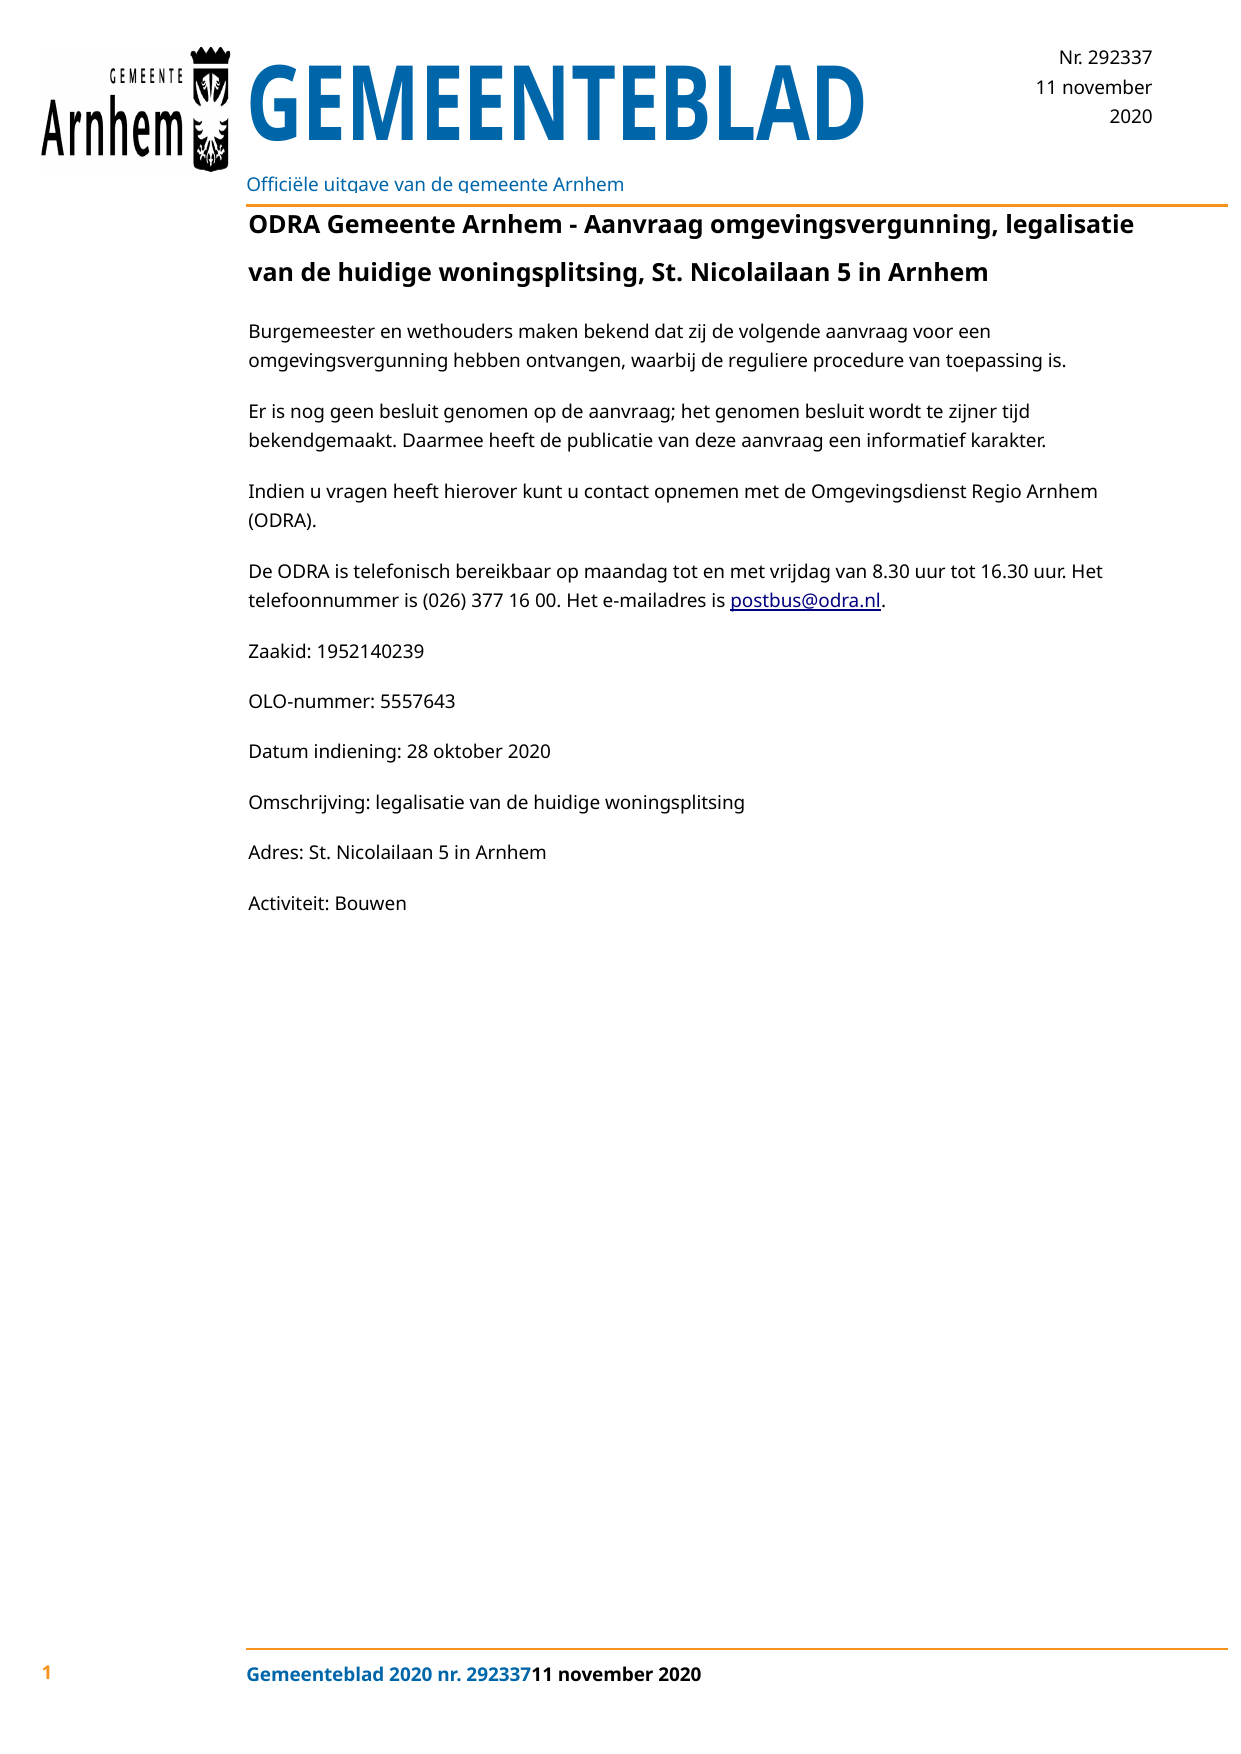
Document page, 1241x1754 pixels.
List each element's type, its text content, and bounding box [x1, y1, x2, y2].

text Datum indiening: 28 oktober 2020 [248, 739, 1152, 764]
text Activiteit: Bouwen [248, 890, 1152, 916]
text De ODRA is telefonisch bereikbaar op maandag tot en met vrijdag van 8.30 uur tot 16.30 uur. Het telefoonnummer is (026) 377 16 00. Het e-mailadres is postbus@odra.nl. [248, 558, 1152, 613]
text OLO-nummer: 5557643 [248, 688, 1152, 714]
text Burgemeester en wethouders maken bekend dat zij de volgende aanvraag voor een omgevingsvergunning hebben ontvangen, waarbij de reguliere procedure van toepassing is. [248, 318, 1152, 373]
text ODRA Gemeente Arnhem - Aanvraag omgevingsvergunning, legalisatie van de huidige woningsplitsing, St. Nicolailaan 5 in Arnhem [248, 207, 1152, 288]
picture [41, 47, 231, 172]
text Omschrijving: legalisatie van de huidige woningsplitsing [248, 789, 1152, 815]
text Er is nog geen besluit genomen op de aanvraag; het genomen besluit wordt te zijner tijd bekendgemaakt. Daarmee heeft de publicatie van deze aanvraag een informatief karakter. [248, 398, 1152, 453]
text Adres: St. Nicolailaan 5 in Arnhem [248, 839, 1152, 865]
text Indien u vragen heeft hierover kunt u contact opnemen met de Omgevingsdienst Regio Arnhem (ODRA). [248, 478, 1152, 533]
text Zaakid: 1952140239 [248, 638, 1152, 664]
